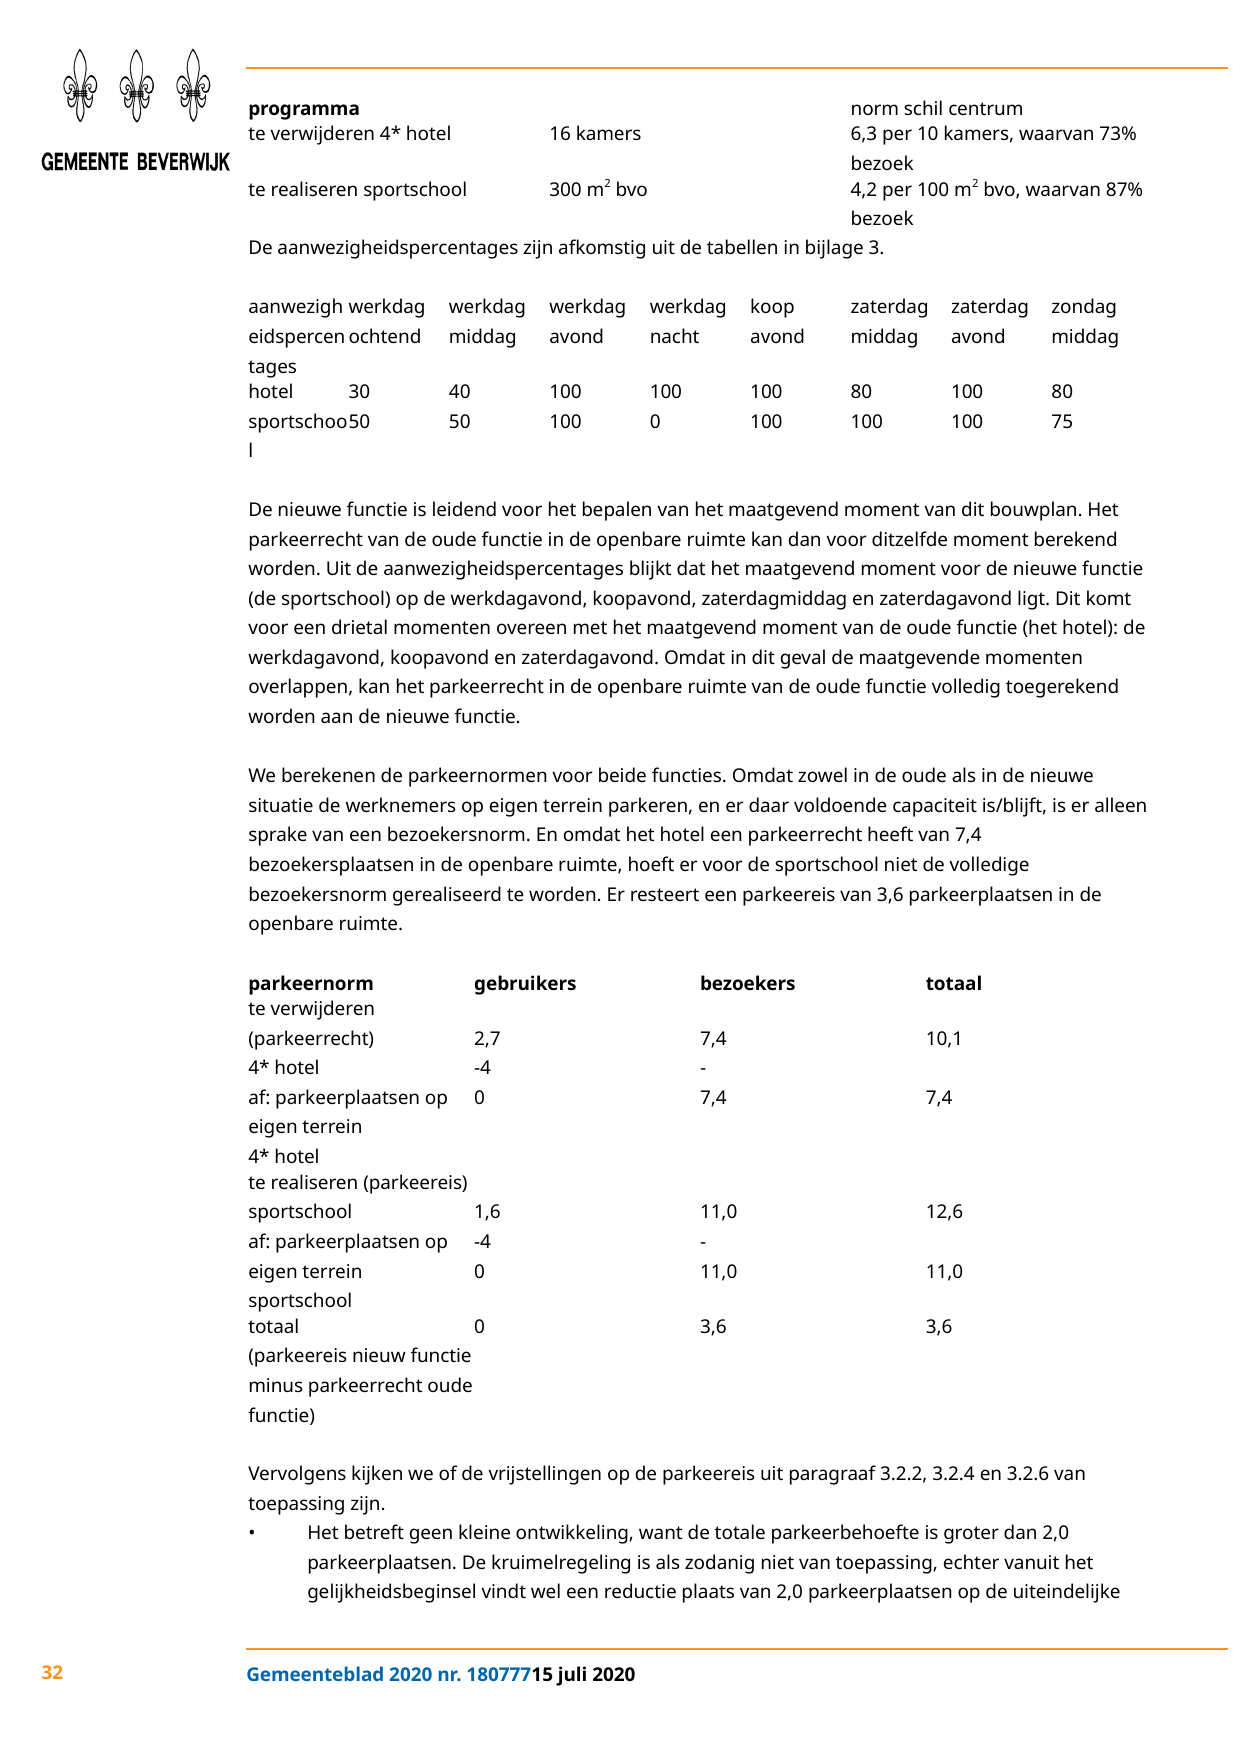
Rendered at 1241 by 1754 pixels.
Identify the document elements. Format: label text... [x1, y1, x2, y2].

table_cell 11,0 - 11,0 [700, 1169, 926, 1313]
table_cell 100 100 [951, 379, 1051, 463]
table_cell 12,6 11,0 [926, 1169, 1152, 1313]
table_header werkdag ochtend [348, 294, 449, 378]
table_header [549, 95, 850, 121]
table_cell 16 kamers [549, 121, 850, 176]
table_header koop avond [750, 294, 850, 378]
table_cell 30 50 [348, 379, 449, 463]
table_cell te verwijderen 4* hotel [248, 121, 549, 176]
table_header parkeernorm [248, 970, 474, 995]
table_header zaterdag avond [951, 294, 1051, 378]
table_cell 300 m2 bvo [549, 176, 850, 231]
text De nieuwe functie is leidend voor het bepalen van het maatgevend moment van dit bouwplan. Het parkeerrecht van de oude functie in de openbare ruimte kan dan voor ditzelfde moment berekend worden. Uit de aanwezigheidspercentages blijkt dat het maatgevend moment voor de nieuwe functie (de sportschool) op de werkdagavond, koopavond, zaterdagmiddag en zaterdagavond ligt. Dit komt voor een drietal momenten overeen met het maatgevend moment van de oude functie (het hotel): de werkdagavond, koopavond en zaterdagavond. Omdat in dit geval de maatgevende momenten overlappen, kan het parkeerrecht in de openbare ruimte van de oude functie volledig toegerekend worden aan de nieuwe functie. [248, 496, 1152, 729]
table_cell hotel sportschool [248, 379, 348, 463]
table_header aanwezigheidspercentages [248, 294, 348, 378]
table_cell 10,1 7,4 [926, 995, 1152, 1169]
table_cell 3,6 [700, 1313, 926, 1428]
table_header werkdag nacht [650, 294, 750, 378]
table_cell 80 75 [1051, 379, 1152, 463]
table_header bezoekers [700, 970, 926, 995]
table_cell 100 100 [549, 379, 649, 463]
table_header totaal [926, 970, 1152, 995]
table_header programma [248, 95, 549, 121]
table_header gebruikers [474, 970, 700, 995]
table_cell 7,4 - 7,4 [700, 995, 926, 1169]
list Het betreft geen kleine ontwikkeling, want de totale parkeerbehoefte is groter dan 2,0 parkeerplaatsen. De kruimelregeling is als zodanig niet van toepassing, echter vanuit het gelijkheidsbeginsel vindt wel een reductie plaats van 2,0 parkeerplaatsen op de uiteindelijke [248, 1519, 1152, 1604]
table_cell te verwijderen (parkeerrecht) 4* hotel af: parkeerplaatsen op eigen terrein 4* hotel [248, 995, 474, 1169]
picture [41, 47, 231, 172]
table_cell 80 100 [850, 379, 951, 463]
table_header norm schil centrum [850, 95, 1152, 121]
text De aanwezigheidspercentages zijn afkomstig uit de tabellen in bijlage 3. [248, 234, 1152, 260]
text We berekenen de parkeernormen voor beide functies. Omdat zowel in de oude als in de nieuwe situatie de werknemers op eigen terrein parkeren, en er daar voldoende capaciteit is/blijft, is er alleen sprake van een bezoekersnorm. En omdat het hotel een parkeerrecht heeft van 7,4 bezoekersplaatsen in de openbare ruimte, hoeft er voor de sportschool niet de volledige bezoekersnorm gerealiseerd te worden. Er resteert een parkeereis van 3,6 parkeerplaatsen in de openbare ruimte. [248, 762, 1152, 936]
table_header zondag middag [1051, 294, 1152, 378]
table_cell 100 0 [650, 379, 750, 463]
table_header werkdag avond [549, 294, 649, 378]
text Vervolgens kijken we of de vrijstellingen op de parkeereis uit paragraaf 3.2.2, 3.2.4 en 3.2.6 van toepassing zijn. [248, 1460, 1152, 1516]
table_cell totaal (parkeereis nieuw functie minus parkeerrecht oude functie) [248, 1313, 474, 1428]
table_header werkdag middag [449, 294, 549, 378]
table_cell 40 50 [449, 379, 549, 463]
table_cell te realiseren (parkeereis) sportschool af: parkeerplaatsen op eigen terrein sportschool [248, 1169, 474, 1313]
table_cell 0 [474, 1313, 700, 1428]
table_cell 6,3 per 10 kamers, waarvan 73% bezoek [850, 121, 1152, 176]
table_cell 100 100 [750, 379, 850, 463]
table_cell 1,6 -4 0 [474, 1169, 700, 1313]
table_cell 3,6 [926, 1313, 1152, 1428]
table_cell 4,2 per 100 m2 bvo, waarvan 87% bezoek [850, 176, 1152, 231]
table_cell te realiseren sportschool [248, 176, 549, 231]
table_header zaterdag middag [850, 294, 951, 378]
table_cell 2,7 -4 0 [474, 995, 700, 1169]
